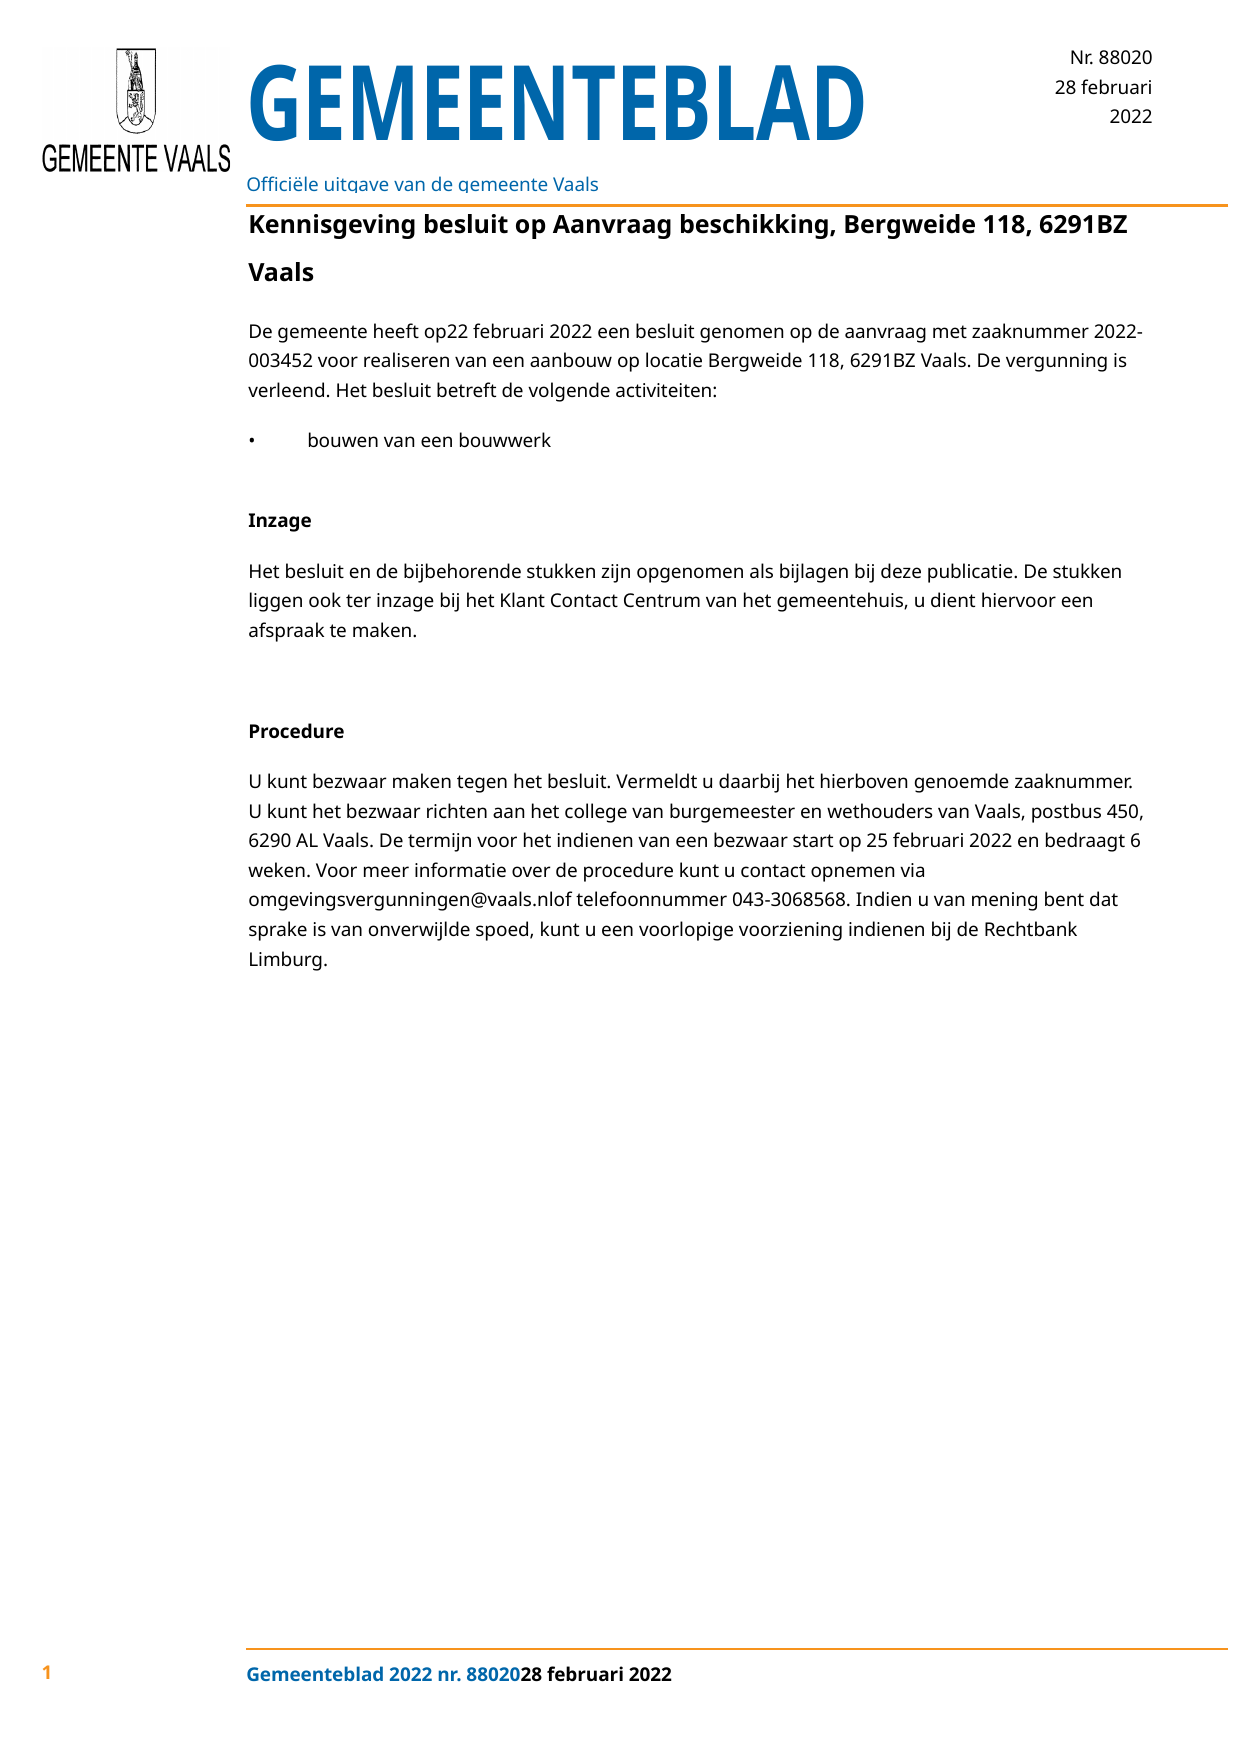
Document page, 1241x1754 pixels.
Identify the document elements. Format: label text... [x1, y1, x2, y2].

text Kennisgeving besluit op Aanvraag beschikking, Bergweide 118, 6291BZ Vaals [248, 207, 1152, 288]
picture [41, 47, 231, 172]
text Het besluit en de bijbehorende stukken zijn opgenomen als bijlagen bij deze publicatie. De stukken liggen ook ter inzage bij het Klant Contact Centrum van het gemeentehuis, u dient hiervoor een afspraak te maken. [248, 558, 1152, 643]
list bouwen van een bouwwerk [248, 427, 1152, 453]
text U kunt bezwaar maken tegen het besluit. Vermeldt u daarbij het hierboven genoemde zaaknummer. U kunt het bezwaar richten aan het college van burgemeester en wethouders van Vaals, postbus 450, 6290 AL Vaals. De termijn voor het indienen van een bezwaar start op 25 februari 2022 en bedraagt 6 weken. Voor meer informatie over de procedure kunt u contact opnemen via omgevingsvergunningen@vaals.nlof telefoonnummer 043-3068568. Indien u van mening bent dat sprake is van onverwijlde spoed, kunt u een voorlopige voorziening indienen bij de Rechtbank Limburg. [248, 768, 1152, 972]
text De gemeente heeft op22 februari 2022 een besluit genomen op de aanvraag met zaaknummer 2022-003452 voor realiseren van een aanbouw op locatie Bergweide 118, 6291BZ Vaals. De vergunning is verleend. Het besluit betreft de volgende activiteiten: [248, 318, 1152, 403]
text Inzage [248, 507, 1152, 533]
text Procedure [248, 718, 1152, 744]
